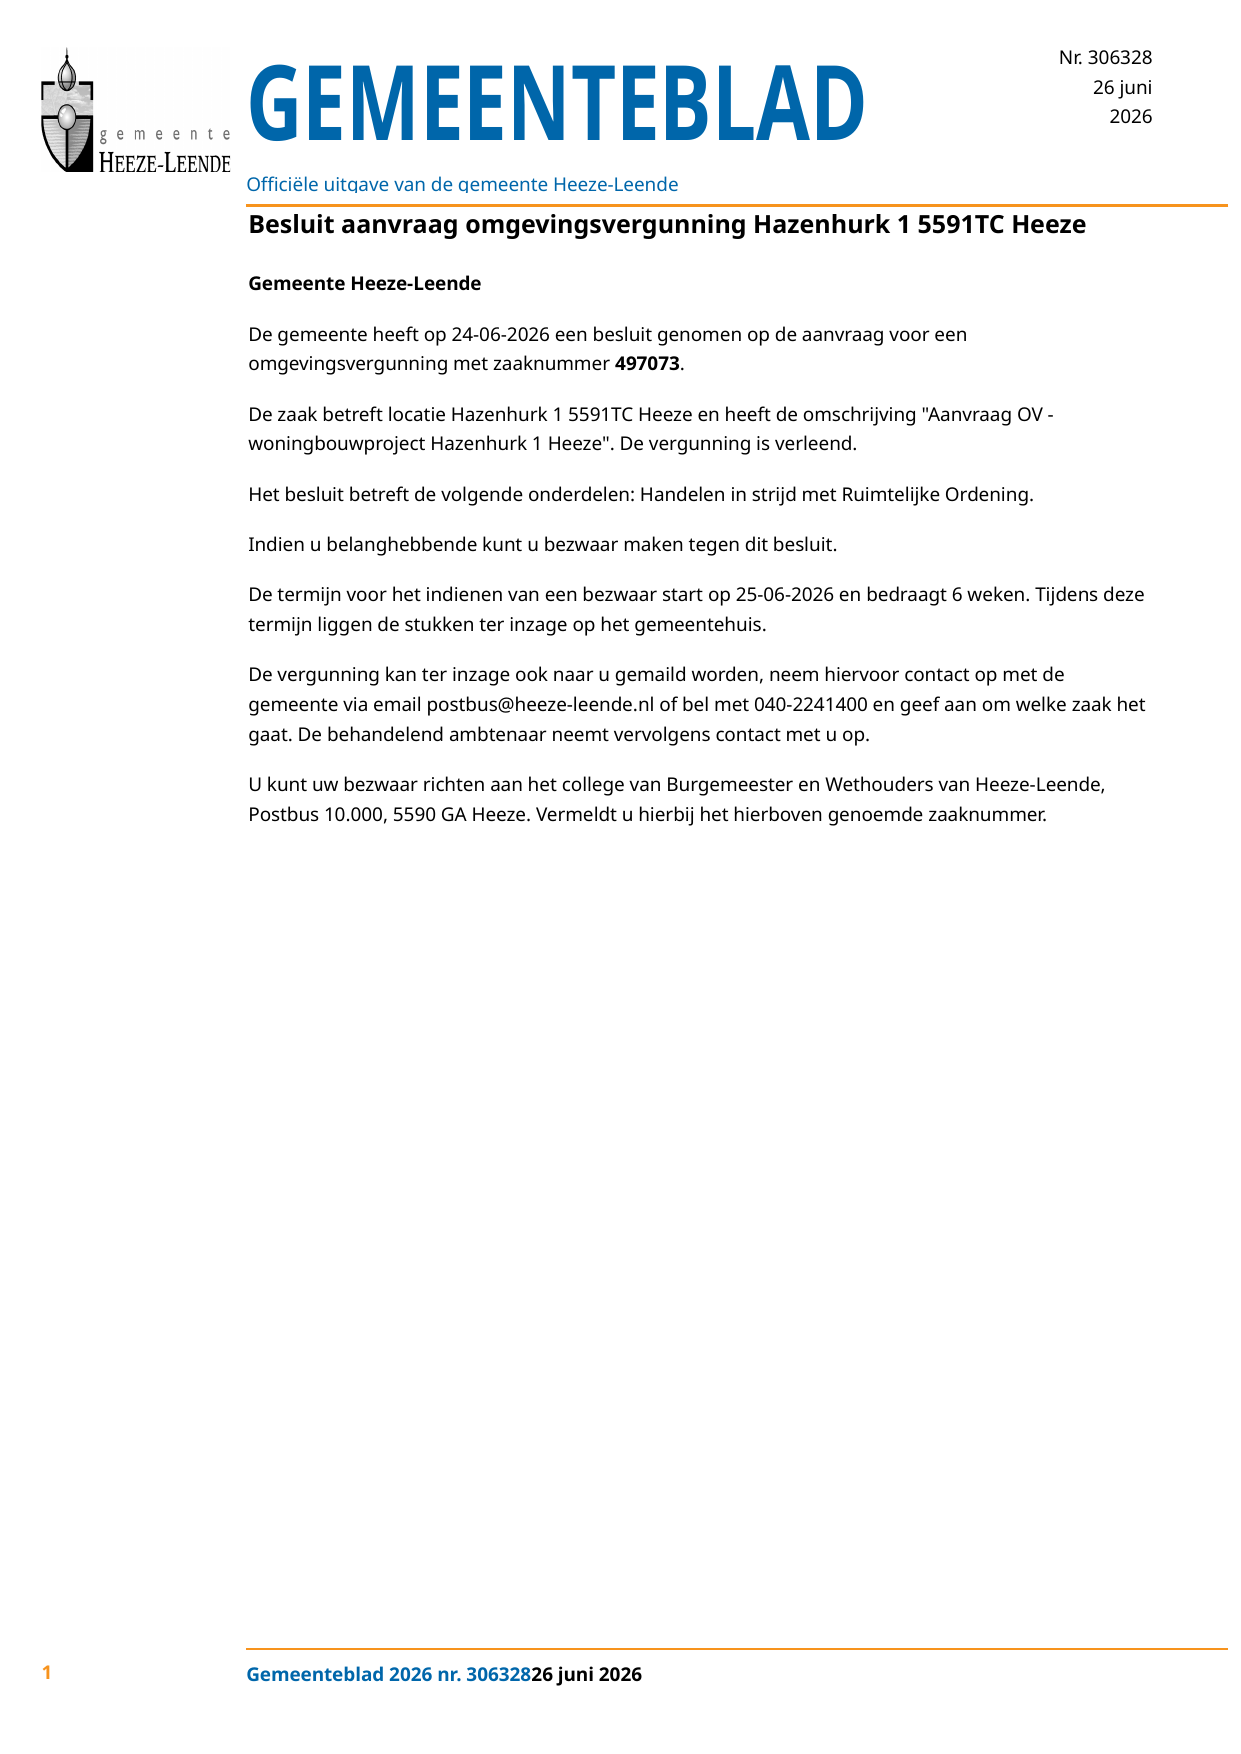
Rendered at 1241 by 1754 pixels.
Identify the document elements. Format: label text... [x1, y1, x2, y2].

text Gemeente Heeze-Leende [248, 270, 1152, 296]
text Het besluit betreft de volgende onderdelen: Handelen in strijd met Ruimtelijke Ordening. [248, 481, 1152, 506]
text U kunt uw bezwaar richten aan het college van Burgemeester en Wethouders van Heeze-Leende, Postbus 10.000, 5590 GA Heeze. Vermeldt u hierbij het hierboven genoemde zaaknummer. [248, 771, 1152, 826]
text De termijn voor het indienen van een bezwaar start op 25-06-2026 en bedraagt 6 weken. Tijdens deze termijn liggen de stukken ter inzage op het gemeentehuis. [248, 582, 1152, 637]
text De gemeente heeft op 24-06-2026 een besluit genomen op de aanvraag voor een omgevingsvergunning met zaaknummer 497073. [248, 321, 1152, 376]
text De zaak betreft locatie Hazenhurk 1 5591TC Heeze en heeft de omschrijving "Aanvraag OV - woningbouwproject Hazenhurk 1 Heeze". De vergunning is verleend. [248, 401, 1152, 456]
picture [41, 47, 231, 172]
text Besluit aanvraag omgevingsvergunning Hazenhurk 1 5591TC Heeze [248, 207, 1152, 241]
text Indien u belanghebbende kunt u bezwaar maken tegen dit besluit. [248, 531, 1152, 557]
text De vergunning kan ter inzage ook naar u gemaild worden, neem hiervoor contact op met de gemeente via email postbus@heeze-leende.nl of bel met 040-2241400 en geef aan om welke zaak het gaat. De behandelend ambtenaar neemt vervolgens contact met u op. [248, 662, 1152, 746]
